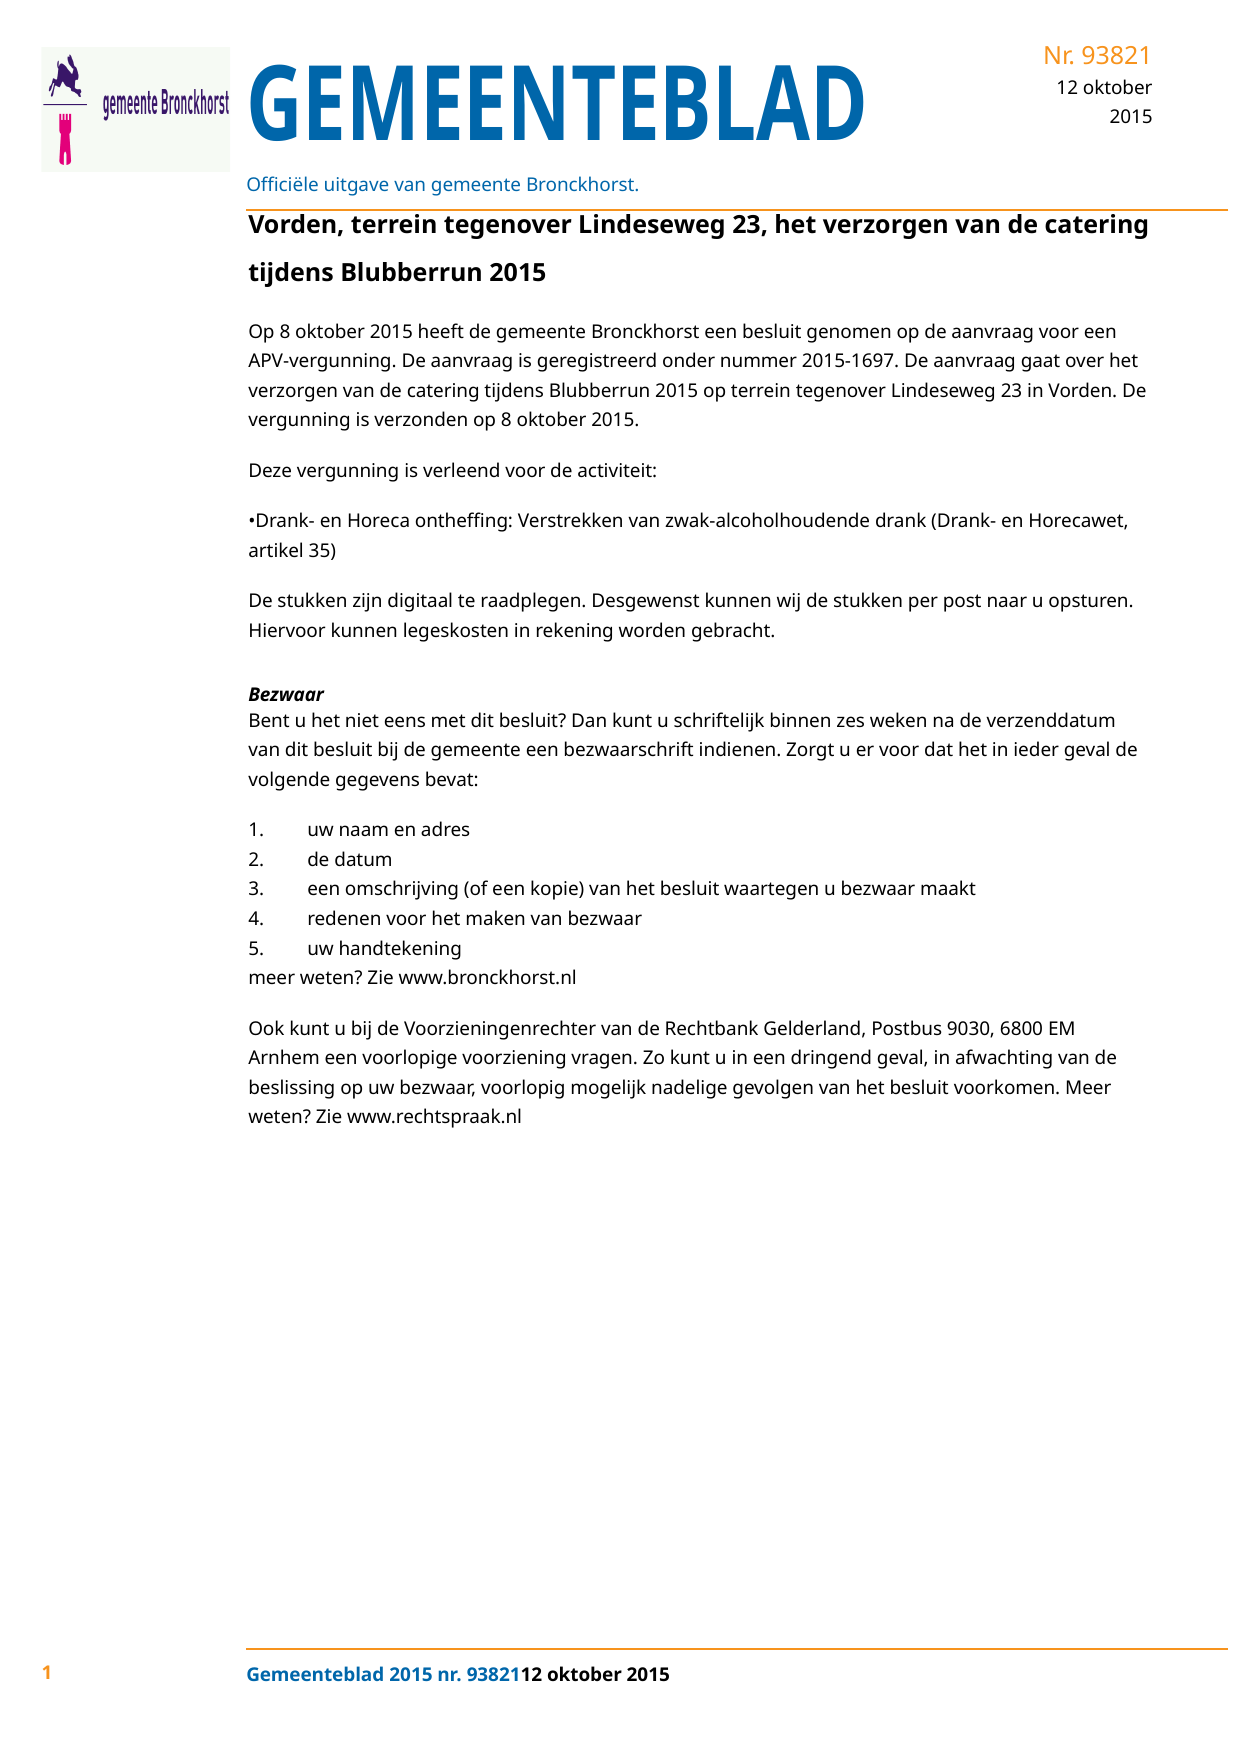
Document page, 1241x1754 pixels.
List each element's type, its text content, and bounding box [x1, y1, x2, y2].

text meer weten? Zie www.bronckhorst.nl [248, 964, 1152, 990]
text De stukken zijn digitaal te raadplegen. Desgewenst kunnen wij de stukken per post naar u opsturen. Hiervoor kunnen legeskosten in rekening worden gebracht. [248, 587, 1152, 643]
list uw naam en adres [248, 816, 1152, 842]
text Bezwaar [248, 681, 1152, 707]
list redenen voor het maken van bezwaar [248, 905, 1152, 931]
text Vorden, terrein tegenover Lindeseweg 23, het verzorgen van de catering tijdens Blubberrun 2015 [248, 211, 1152, 288]
picture [41, 47, 231, 172]
text •Drank- en Horeca ontheffing: Verstrekken van zwak-alcoholhoudende drank (Drank- en Horecawet, artikel 35) [248, 507, 1152, 563]
text Bent u het niet eens met dit besluit? Dan kunt u schriftelijk binnen zes weken na de verzenddatum van dit besluit bij de gemeente een bezwaarschrift indienen. Zorgt u er voor dat het in ieder geval de volgende gegevens bevat: [248, 707, 1152, 792]
text Ook kunt u bij de Voorzieningenrechter van de Rechtbank Gelderland, Postbus 9030, 6800 EM Arnhem een voorlopige voorziening vragen. Zo kunt u in een dringend geval, in afwachting van de beslissing op uw bezwaar, voorlopig mogelijk nadelige gevolgen van het besluit voorkomen. Meer weten? Zie www.rechtspraak.nl [248, 1015, 1152, 1129]
list de datum [248, 846, 1152, 872]
list uw handtekening [248, 935, 1152, 960]
text Op 8 oktober 2015 heeft de gemeente Bronckhorst een besluit genomen op de aanvraag voor een APV-vergunning. De aanvraag is geregistreerd onder nummer 2015-1697. De aanvraag gaat over het verzorgen van de catering tijdens Blubberrun 2015 op terrein tegenover Lindeseweg 23 in Vorden. De vergunning is verzonden op 8 oktober 2015. [248, 318, 1152, 432]
text Deze vergunning is verleend voor de activiteit: [248, 457, 1152, 483]
list een omschrijving (of een kopie) van het besluit waartegen u bezwaar maakt [248, 876, 1152, 901]
